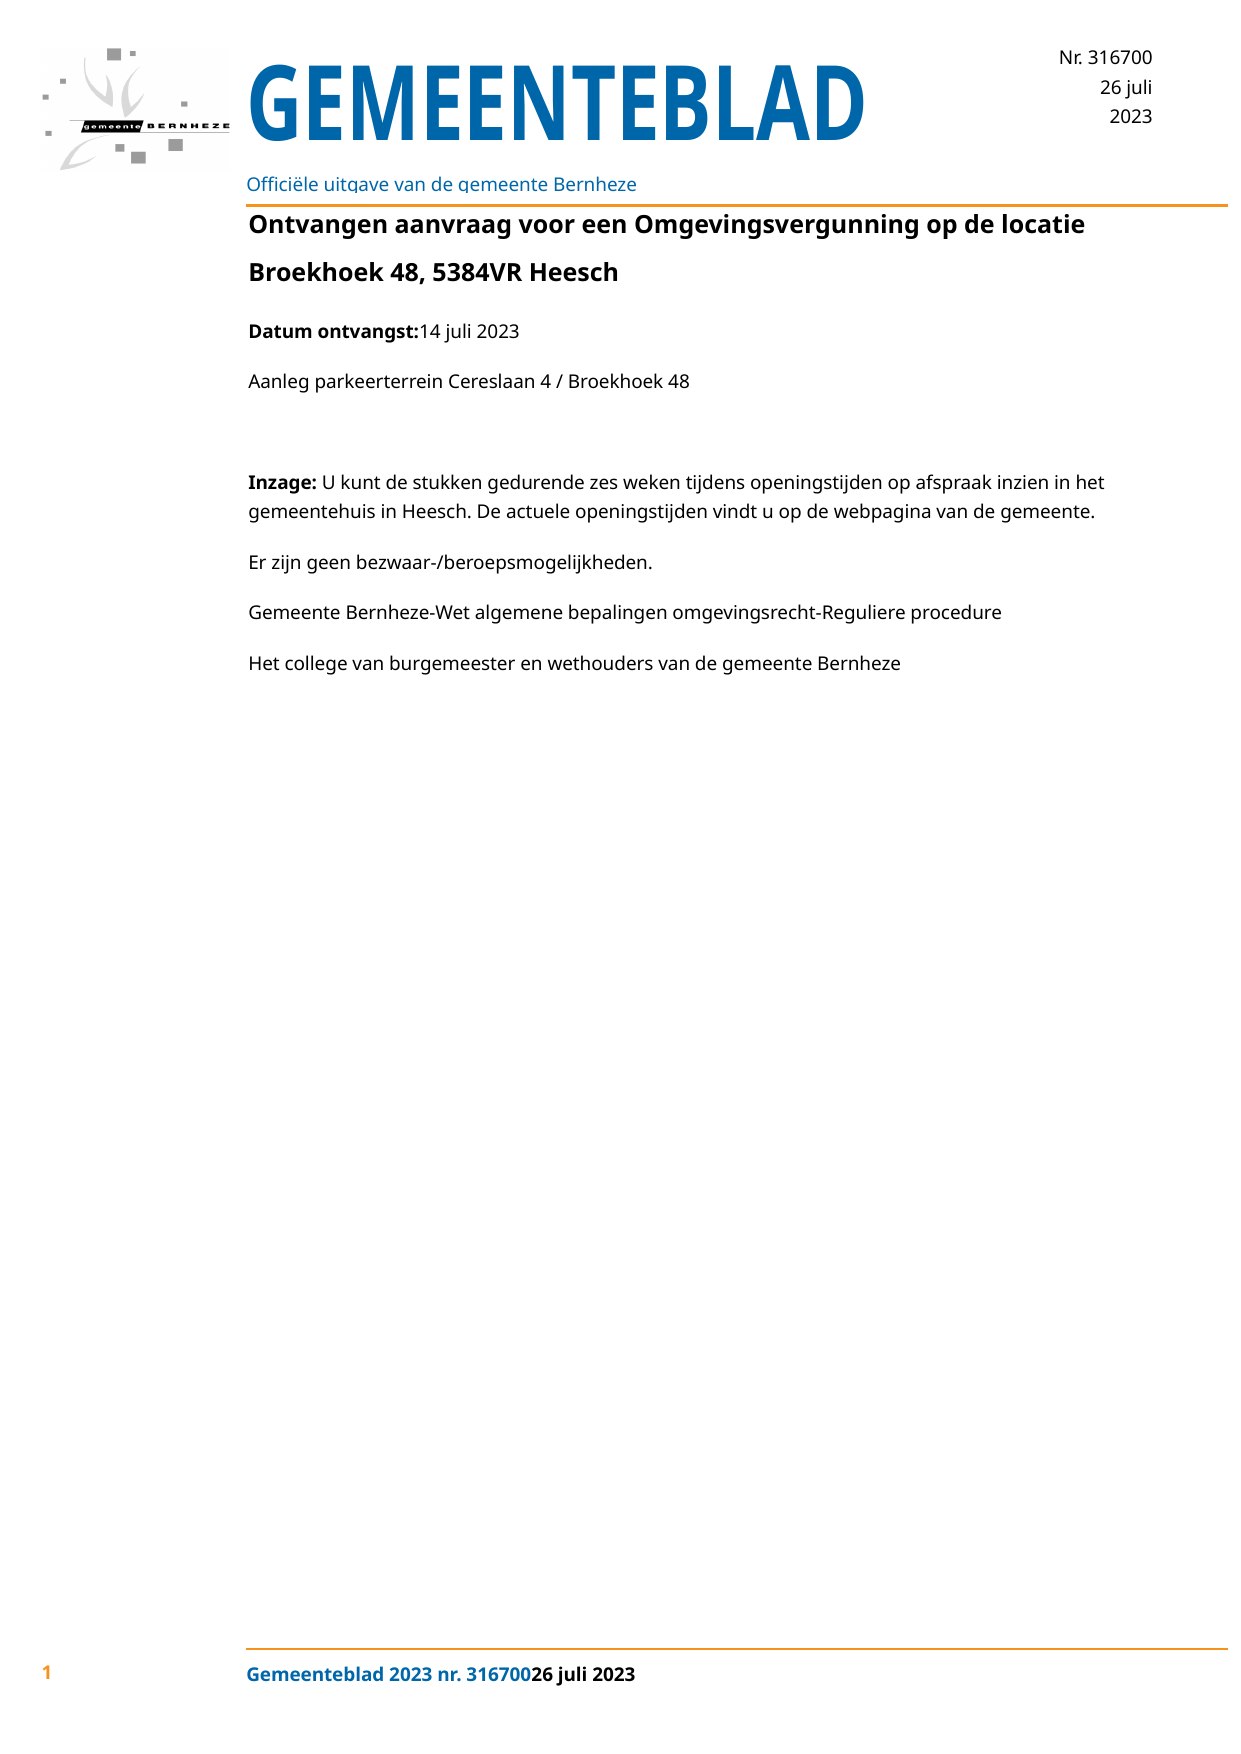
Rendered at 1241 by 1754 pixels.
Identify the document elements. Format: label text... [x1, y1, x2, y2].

text Het college van burgemeester en wethouders van de gemeente Bernheze [248, 650, 1152, 676]
text Ontvangen aanvraag voor een Omgevingsvergunning op de locatie Broekhoek 48, 5384VR Heesch [248, 207, 1152, 288]
text Datum ontvangst:14 juli 2023 [248, 318, 1152, 344]
text Inzage: U kunt de stukken gedurende zes weken tijdens openingstijden op afspraak inzien in het gemeentehuis in Heesch. De actuele openingstijden vindt u op de webpagina van de gemeente. [248, 469, 1152, 524]
picture [41, 47, 231, 172]
text Aanleg parkeerterrein Cereslaan 4 / Broekhoek 48 [248, 368, 1152, 394]
text Gemeente Bernheze-Wet algemene bepalingen omgevingsrecht-Reguliere procedure [248, 599, 1152, 625]
text Er zijn geen bezwaar-/beroepsmogelijkheden. [248, 549, 1152, 575]
